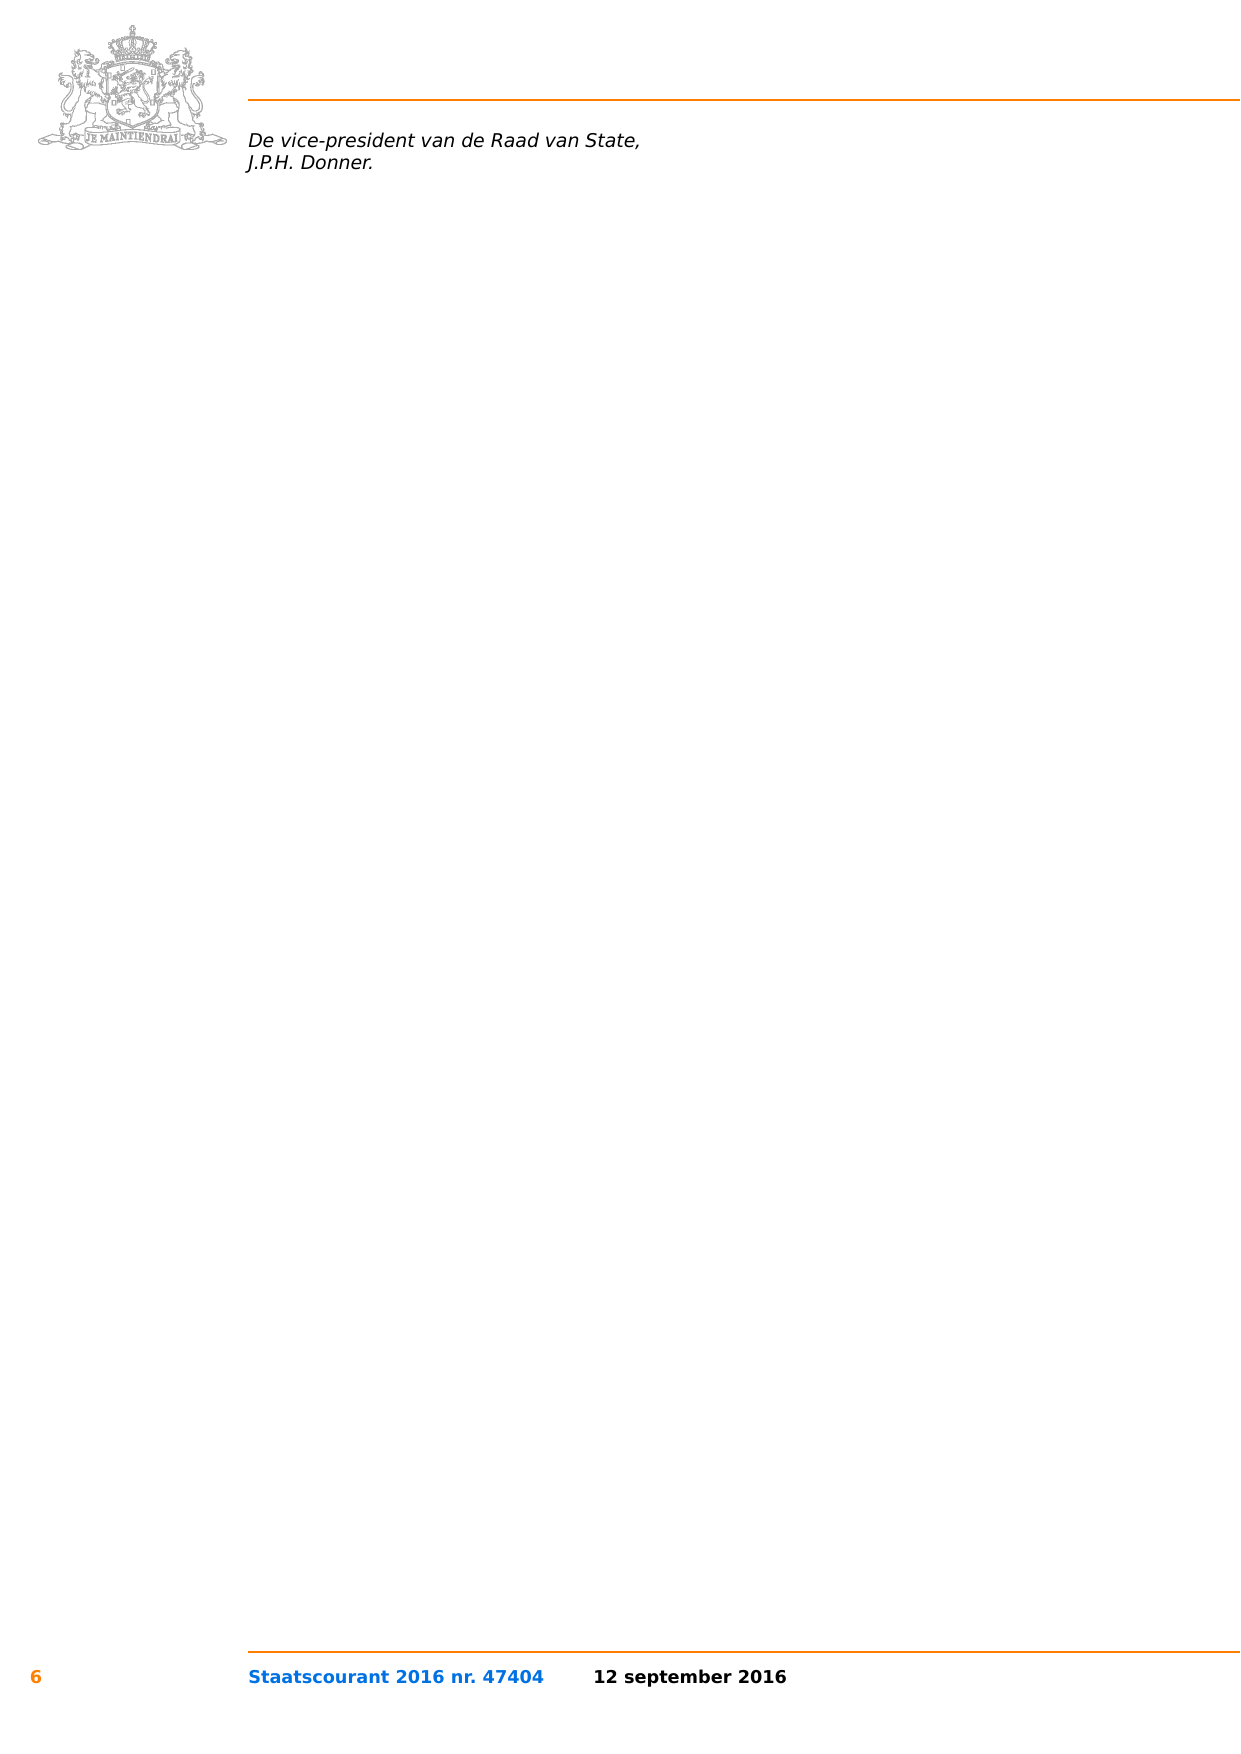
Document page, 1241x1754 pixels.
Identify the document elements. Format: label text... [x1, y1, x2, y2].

text De vice-president van de Raad van State, J.P.H. Donner. [248, 130, 1163, 174]
picture [38, 25, 227, 150]
